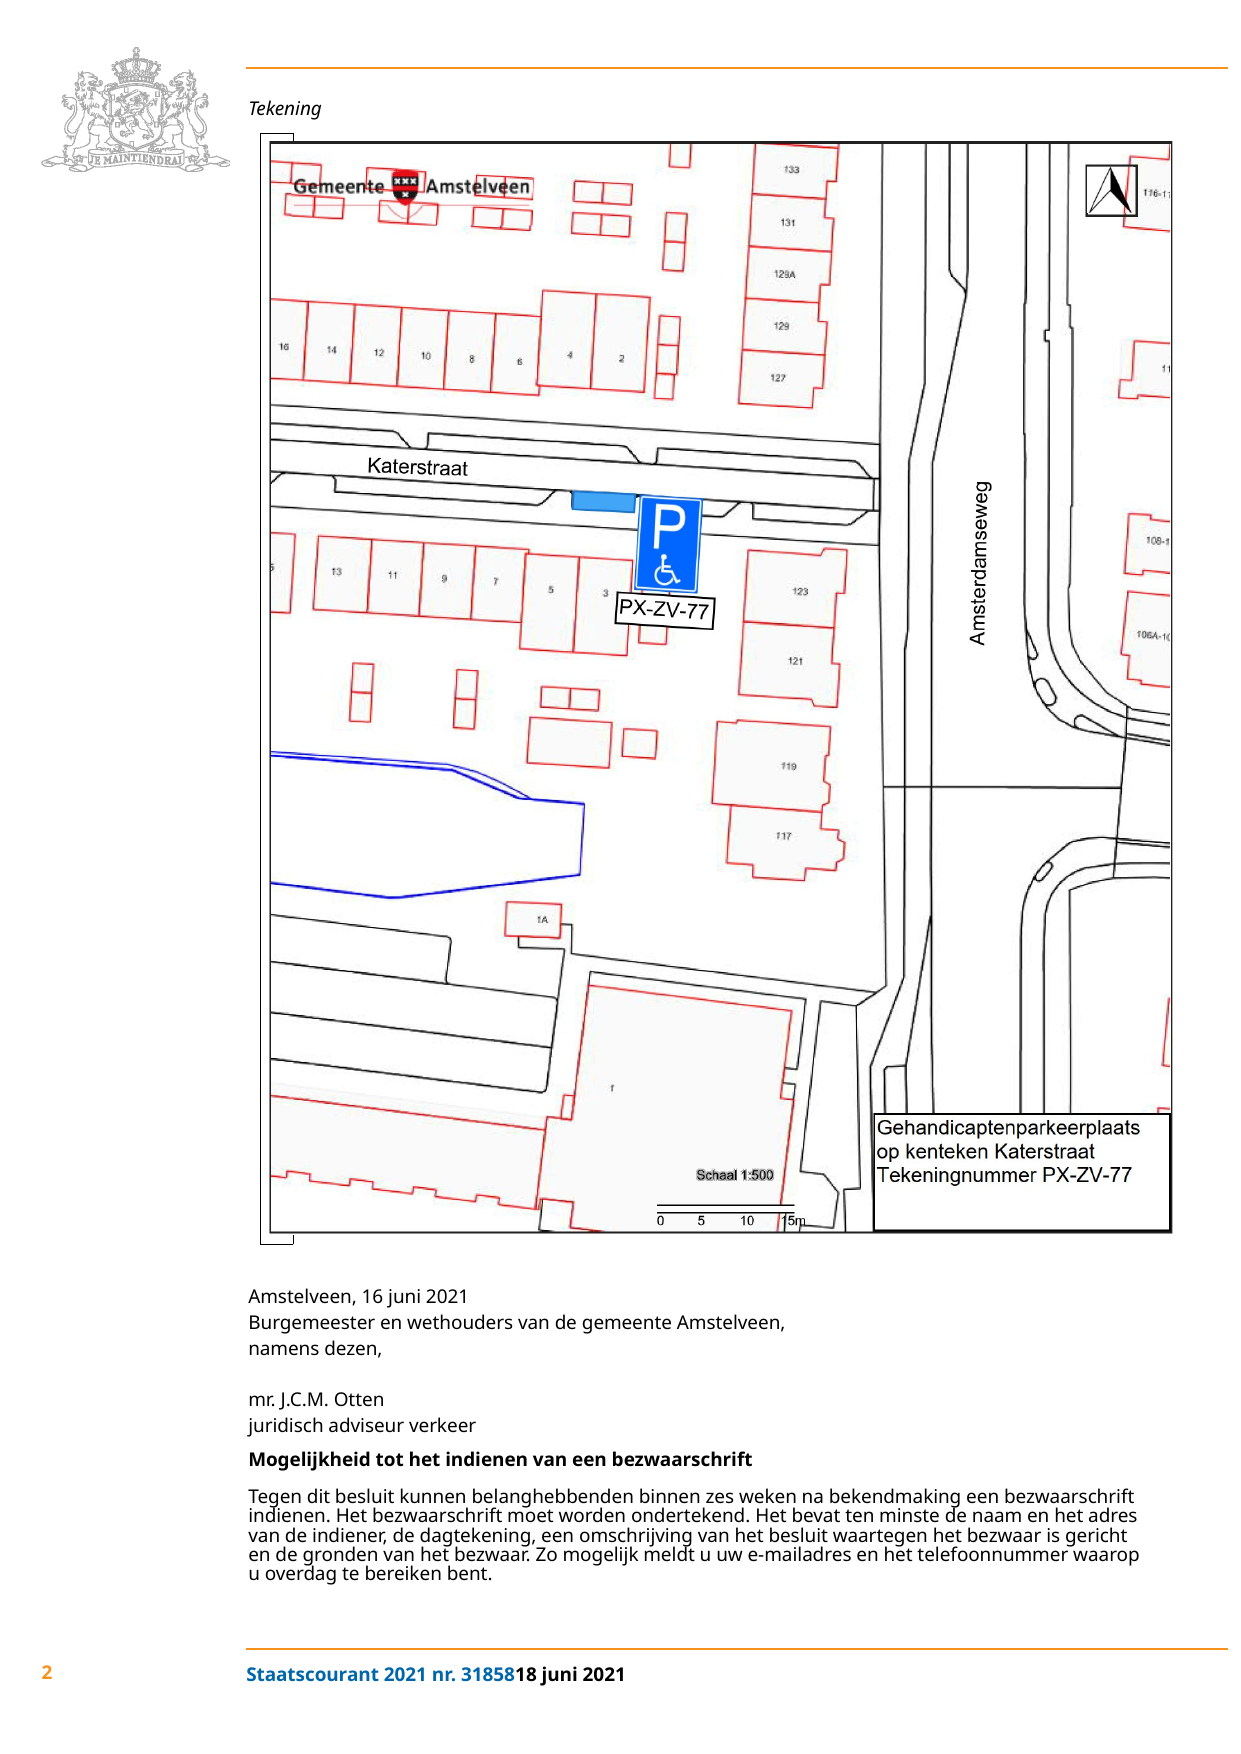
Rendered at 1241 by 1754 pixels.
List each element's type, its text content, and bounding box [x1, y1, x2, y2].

picture [41, 47, 231, 172]
picture [268, 141, 1173, 1235]
text juridisch adviseur verkeer [248, 1412, 1152, 1438]
text namens dezen, [248, 1335, 1152, 1360]
text mr. J.C.M. Otten [248, 1386, 1152, 1412]
text Tegen dit besluit kunnen belanghebbenden binnen zes weken na bekendmaking een bezwaarschrift indienen. Het bezwaarschrift moet worden ondertekend. Het bevat ten minste de naam en het adres van de indiener, de dagtekening, een omschrijving van het besluit waartegen het bezwaar is gericht en de gronden van het bezwaar. Zo mogelijk meldt u uw e-mailadres en het telefoonnummer waarop u overdag te bereiken bent. [248, 1488, 1152, 1584]
text Burgemeester en wethouders van de gemeente Amstelveen, [248, 1309, 1152, 1335]
text Tekening [248, 95, 1152, 121]
text Amstelveen, 16 juni 2021 [248, 1283, 1152, 1309]
text Mogelijkheid tot het indienen van een bezwaarschrift [248, 1451, 1152, 1471]
